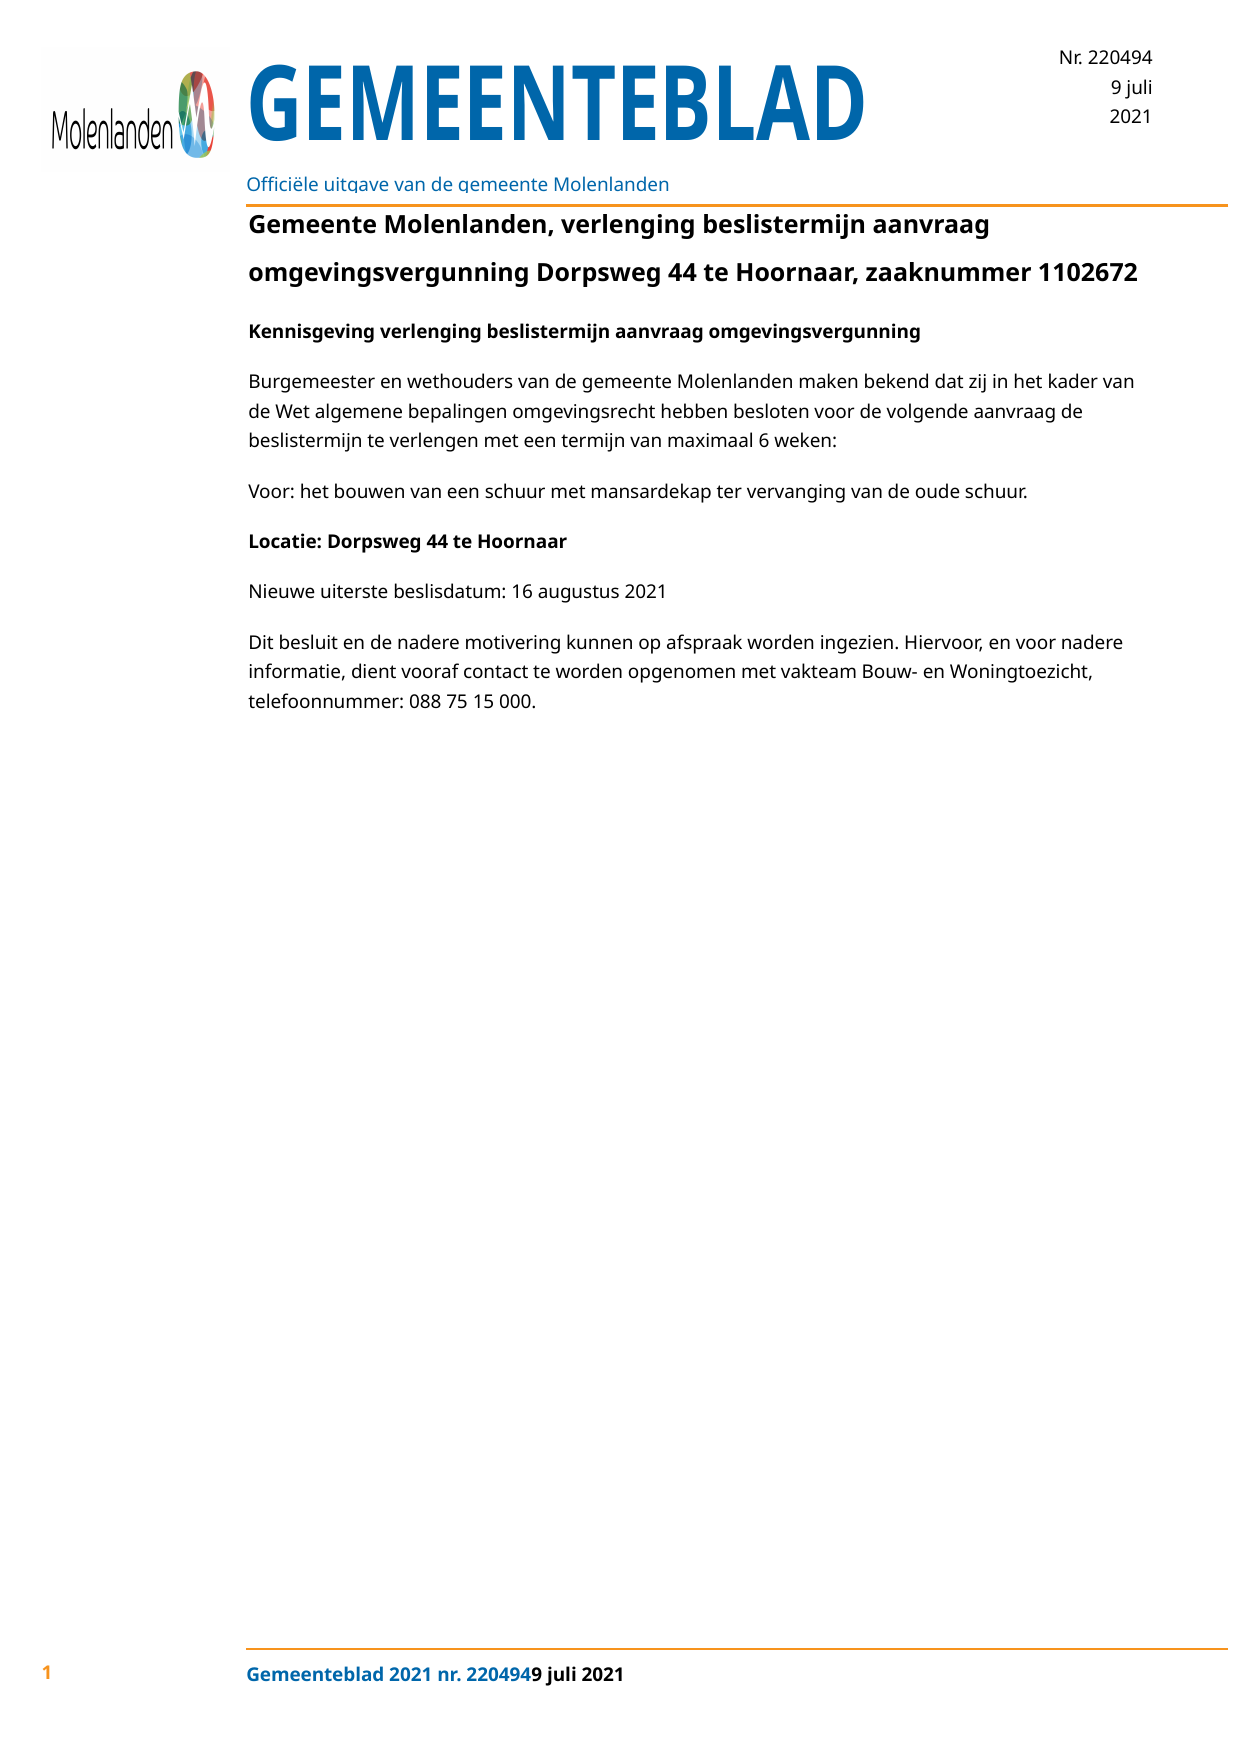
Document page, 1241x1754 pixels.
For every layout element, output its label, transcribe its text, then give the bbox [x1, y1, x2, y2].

text Nieuwe uiterste beslisdatum: 16 augustus 2021 [248, 579, 1152, 604]
picture [41, 47, 231, 172]
text Dit besluit en de nadere motivering kunnen op afspraak worden ingezien. Hiervoor, en voor nadere informatie, dient vooraf contact te worden opgenomen met vakteam Bouw- en Woningtoezicht, telefoonnummer: 088 75 15 000. [248, 629, 1152, 714]
text Kennisgeving verlenging beslistermijn aanvraag omgevingsvergunning [248, 318, 1152, 344]
text Voor: het bouwen van een schuur met mansardekap ter vervanging van de oude schuur. [248, 478, 1152, 504]
text Burgemeester en wethouders van de gemeente Molenlanden maken bekend dat zij in het kader van de Wet algemene bepalingen omgevingsrecht hebben besloten voor de volgende aanvraag de beslistermijn te verlengen met een termijn van maximaal 6 weken: [248, 368, 1152, 453]
text Gemeente Molenlanden, verlenging beslistermijn aanvraag omgevingsvergunning Dorpsweg 44 te Hoornaar, zaaknummer 1102672 [248, 207, 1152, 288]
text Locatie: Dorpsweg 44 te Hoornaar [248, 528, 1152, 554]
